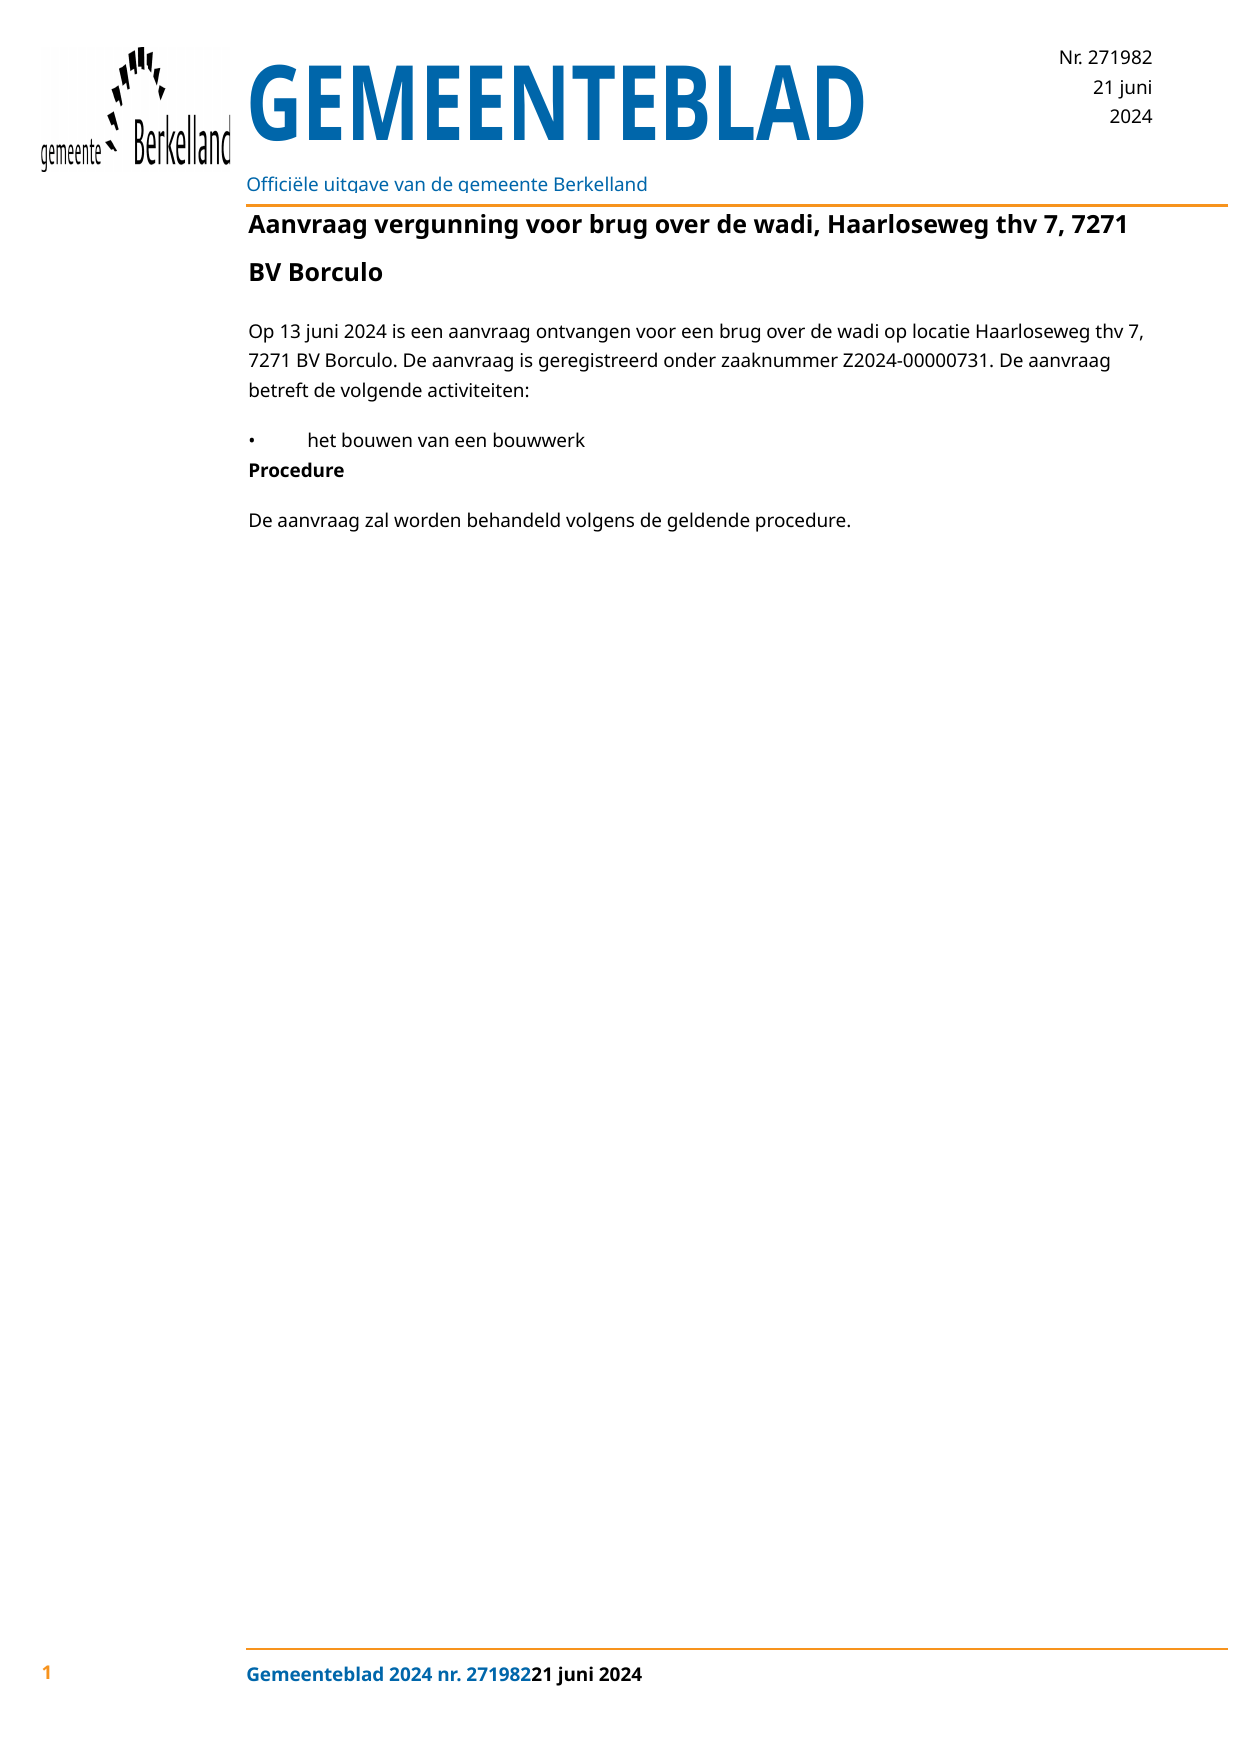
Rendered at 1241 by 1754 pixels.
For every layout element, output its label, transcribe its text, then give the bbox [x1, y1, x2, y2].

list het bouwen van een bouwwerk [248, 427, 1152, 453]
text Op 13 juni 2024 is een aanvraag ontvangen voor een brug over de wadi op locatie Haarloseweg thv 7, 7271 BV Borculo. De aanvraag is geregistreerd onder zaaknummer Z2024-00000731. De aanvraag betreft de volgende activiteiten: [248, 318, 1152, 403]
text De aanvraag zal worden behandeld volgens de geldende procedure. [248, 507, 1152, 533]
text Aanvraag vergunning voor brug over de wadi, Haarloseweg thv 7, 7271 BV Borculo [248, 207, 1152, 288]
text Procedure [248, 457, 1152, 483]
picture [41, 47, 231, 172]
